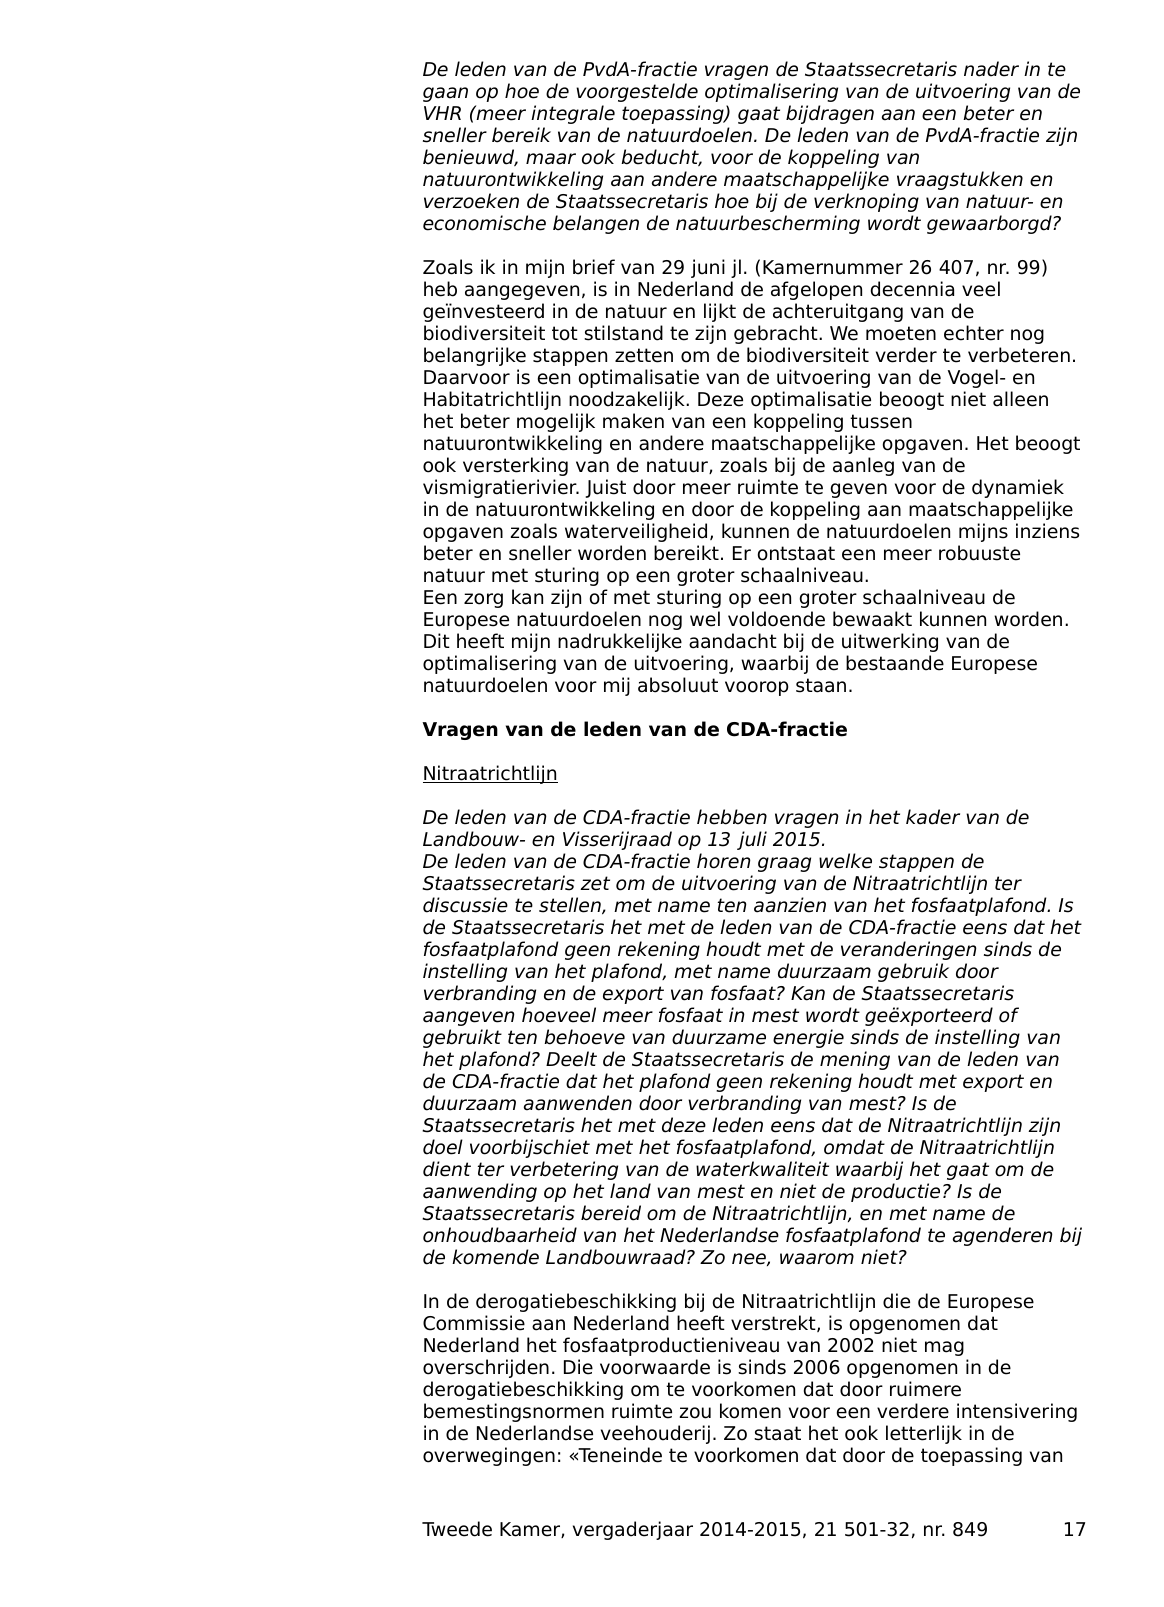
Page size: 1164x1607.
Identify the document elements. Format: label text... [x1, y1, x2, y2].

text In de derogatiebeschikking bij de Nitraatrichtlijn die de Europese Commissie aan Nederland heeft verstrekt, is opgenomen dat Nederland het fosfaatproductieniveau van 2002 niet mag overschrijden. Die voorwaarde is sinds 2006 opgenomen in de derogatiebeschikking om te voorkomen dat door ruimere bemestingsnormen ruimte zou komen voor een verdere intensivering in de Nederlandse veehouderij. Zo staat het ook letterlijk in de overwegingen: «Teneinde te voorkomen dat door de toepassing van [422, 1291, 1087, 1467]
text De leden van de PvdA-fractie vragen de Staatssecretaris nader in te gaan op hoe de voorgestelde optimalisering van de uitvoering van de VHR (meer integrale toepassing) gaat bijdragen aan een beter en sneller bereik van de natuurdoelen. De leden van de PvdA-fractie zijn benieuwd, maar ook beducht, voor de koppeling van natuurontwikkeling aan andere maatschappelijke vraagstukken en verzoeken de Staatssecretaris hoe bij de verknoping van natuur- en economische belangen de natuurbescherming wordt gewaarborgd? [422, 59, 1087, 235]
subtitle Nitraatrichtlijn [422, 763, 1087, 785]
text Zoals ik in mijn brief van 29 juni jl. (Kamernummer 26 407, nr. 99) heb aangegeven, is in Nederland de afgelopen decennia veel geïnvesteerd in de natuur en lijkt de achteruitgang van de biodiversiteit tot stilstand te zijn gebracht. We moeten echter nog belangrijke stappen zetten om de biodiversiteit verder te verbeteren. Daarvoor is een optimalisatie van de uitvoering van de Vogel- en Habitatrichtlijn noodzakelijk. Deze optimalisatie beoogt niet alleen het beter mogelijk maken van een koppeling tussen natuurontwikkeling en andere maatschappelijke opgaven. Het beoogt ook versterking van de natuur, zoals bij de aanleg van de vismigratierivier. Juist door meer ruimte te geven voor de dynamiek in de natuurontwikkeling en door de koppeling aan maatschappelijke opgaven zoals waterveiligheid, kunnen de natuurdoelen mijns inziens beter en sneller worden bereikt. Er ontstaat een meer robuuste natuur met sturing op een groter schaalniveau. [422, 257, 1087, 587]
text De leden van de CDA-fractie horen graag welke stappen de Staatssecretaris zet om de uitvoering van de Nitraatrichtlijn ter discussie te stellen, met name ten aanzien van het fosfaatplafond. Is de Staatssecretaris het met de leden van de CDA-fractie eens dat het fosfaatplafond geen rekening houdt met de veranderingen sinds de instelling van het plafond, met name duurzaam gebruik door verbranding en de export van fosfaat? Kan de Staatssecretaris aangeven hoeveel meer fosfaat in mest wordt geëxporteerd of gebruikt ten behoeve van duurzame energie sinds de instelling van het plafond? Deelt de Staatssecretaris de mening van de leden van de CDA-fractie dat het plafond geen rekening houdt met export en duurzaam aanwenden door verbranding van mest? Is de Staatssecretaris het met deze leden eens dat de Nitraatrichtlijn zijn doel voorbijschiet met het fosfaatplafond, omdat de Nitraatrichtlijn dient ter verbetering van de waterkwaliteit waarbij het gaat om de aanwending op het land van mest en niet de productie? Is de Staatssecretaris bereid om de Nitraatrichtlijn, en met name de onhoudbaarheid van het Nederlandse fosfaatplafond te agenderen bij de komende Landbouwraad? Zo nee, waarom niet? [422, 851, 1087, 1269]
text Een zorg kan zijn of met sturing op een groter schaalniveau de Europese natuurdoelen nog wel voldoende bewaakt kunnen worden. Dit heeft mijn nadrukkelijke aandacht bij de uitwerking van de optimalisering van de uitvoering, waarbij de bestaande Europese natuurdoelen voor mij absoluut voorop staan. [422, 587, 1087, 697]
subtitle Vragen van de leden van de CDA-fractie [422, 719, 1087, 741]
text De leden van de CDA-fractie hebben vragen in het kader van de Landbouw- en Visserijraad op 13 juli 2015. [422, 807, 1087, 851]
